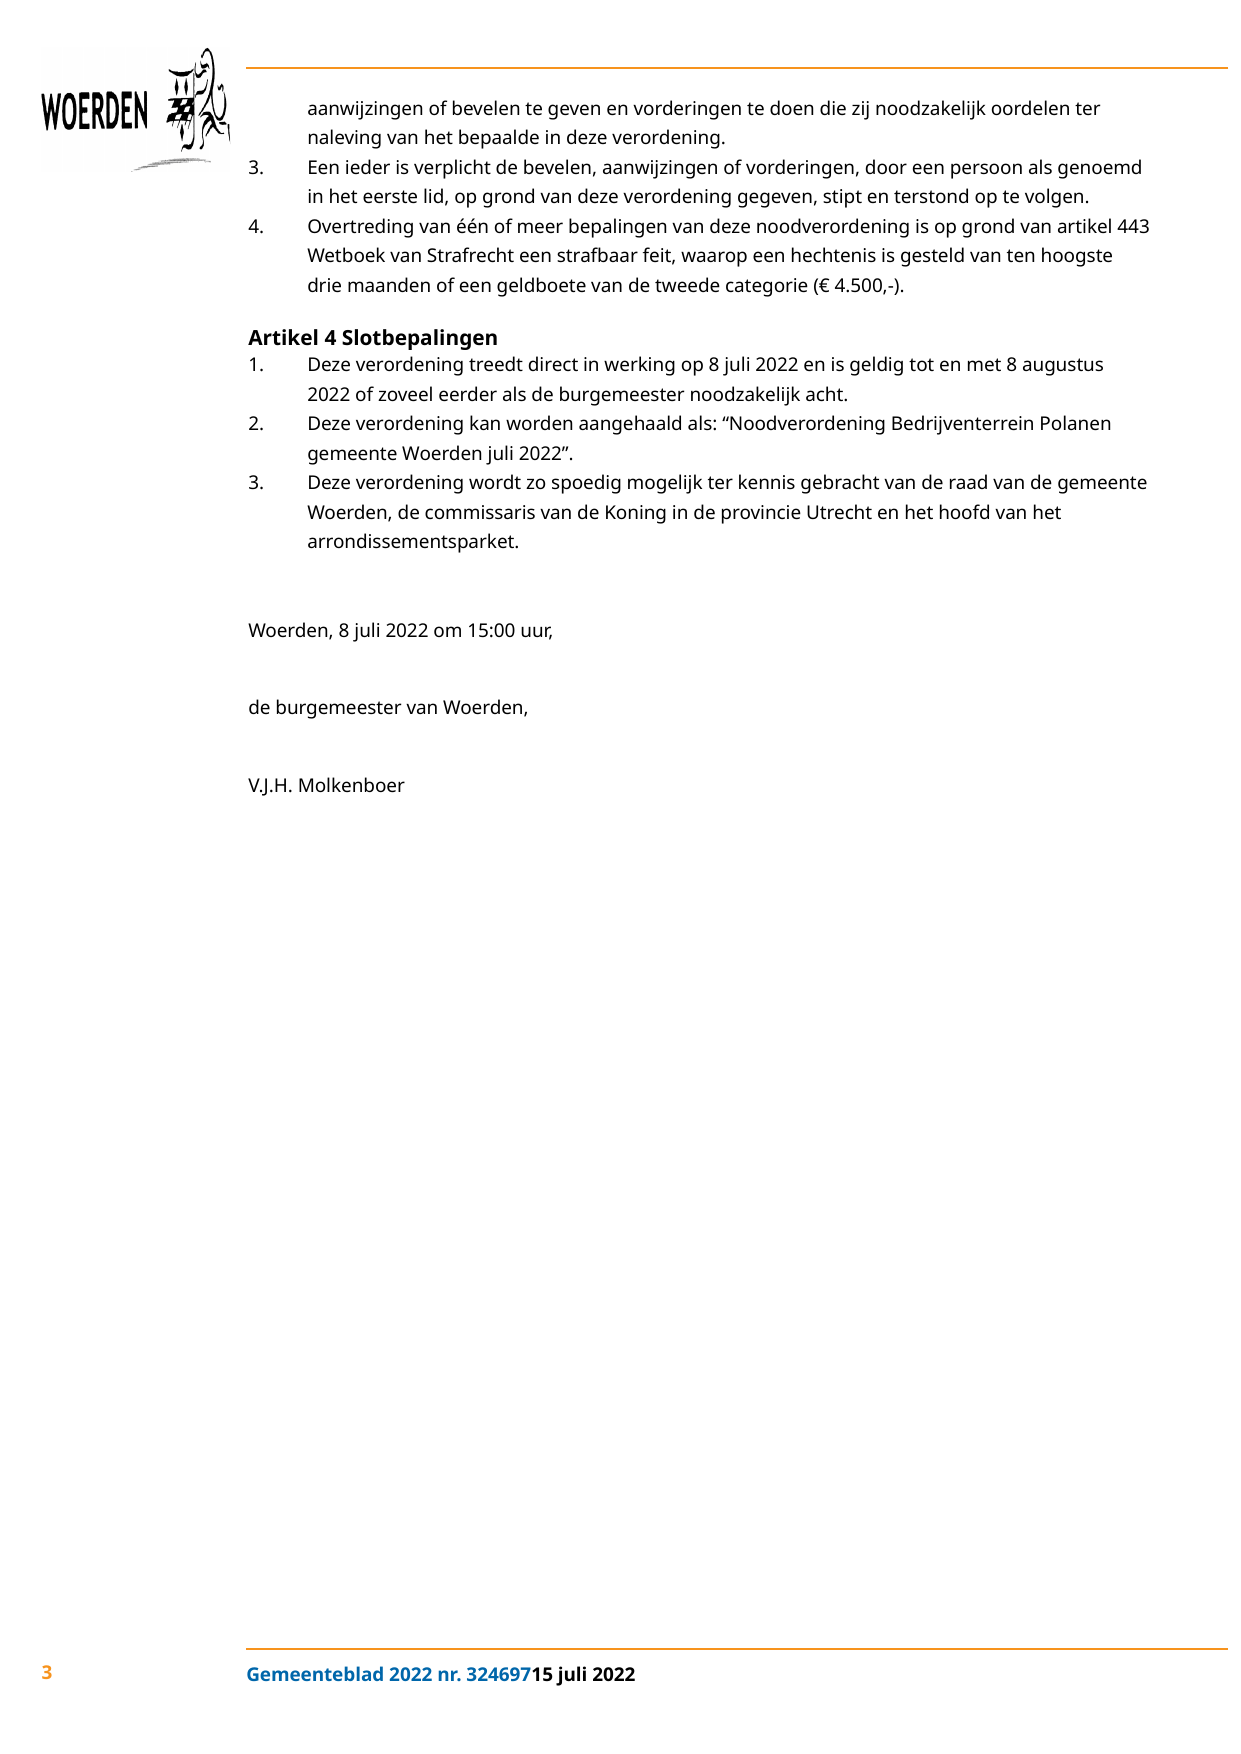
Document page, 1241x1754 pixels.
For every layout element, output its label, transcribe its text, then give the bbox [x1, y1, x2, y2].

picture [41, 47, 231, 172]
list Overtreding van één of meer bepalingen van deze noodverordening is op grond van artikel 443 Wetboek van Strafrecht een strafbaar feit, waarop een hechtenis is gesteld van ten hoogste drie maanden of een geldboete van de tweede categorie (€ 4.500,-). [248, 213, 1152, 298]
list Een ieder is verplicht de bevelen, aanwijzingen of vorderingen, door een persoon als genoemd in het eerste lid, op grond van deze verordening gegeven, stipt en terstond op te volgen. [248, 154, 1152, 209]
text V.J.H. Molkenboer [248, 772, 1152, 797]
list aanwijzingen of bevelen te geven en vorderingen te doen die zij noodzakelijk oordelen ter naleving van het bepaalde in deze verordening. [248, 95, 1152, 150]
list Deze verordening wordt zo spoedig mogelijk ter kennis gebracht van de raad van de gemeente Woerden, de commissaris van de Koning in de provincie Utrecht en het hoofd van het arrondissementsparket. [248, 469, 1152, 554]
list Deze verordening treedt direct in werking op 8 juli 2022 en is geldig tot en met 8 augustus 2022 of zoveel eerder als de burgemeester noodzakelijk acht. [248, 351, 1152, 406]
text de burgemeester van Woerden, [248, 694, 1152, 720]
list Deze verordening kan worden aangehaald als: “Noodverordening Bedrijventerrein Polanen gemeente Woerden juli 2022”. [248, 410, 1152, 466]
text Artikel 4 Slotbepalingen [248, 323, 1152, 351]
text Woerden, 8 juli 2022 om 15:00 uur, [248, 617, 1152, 643]
